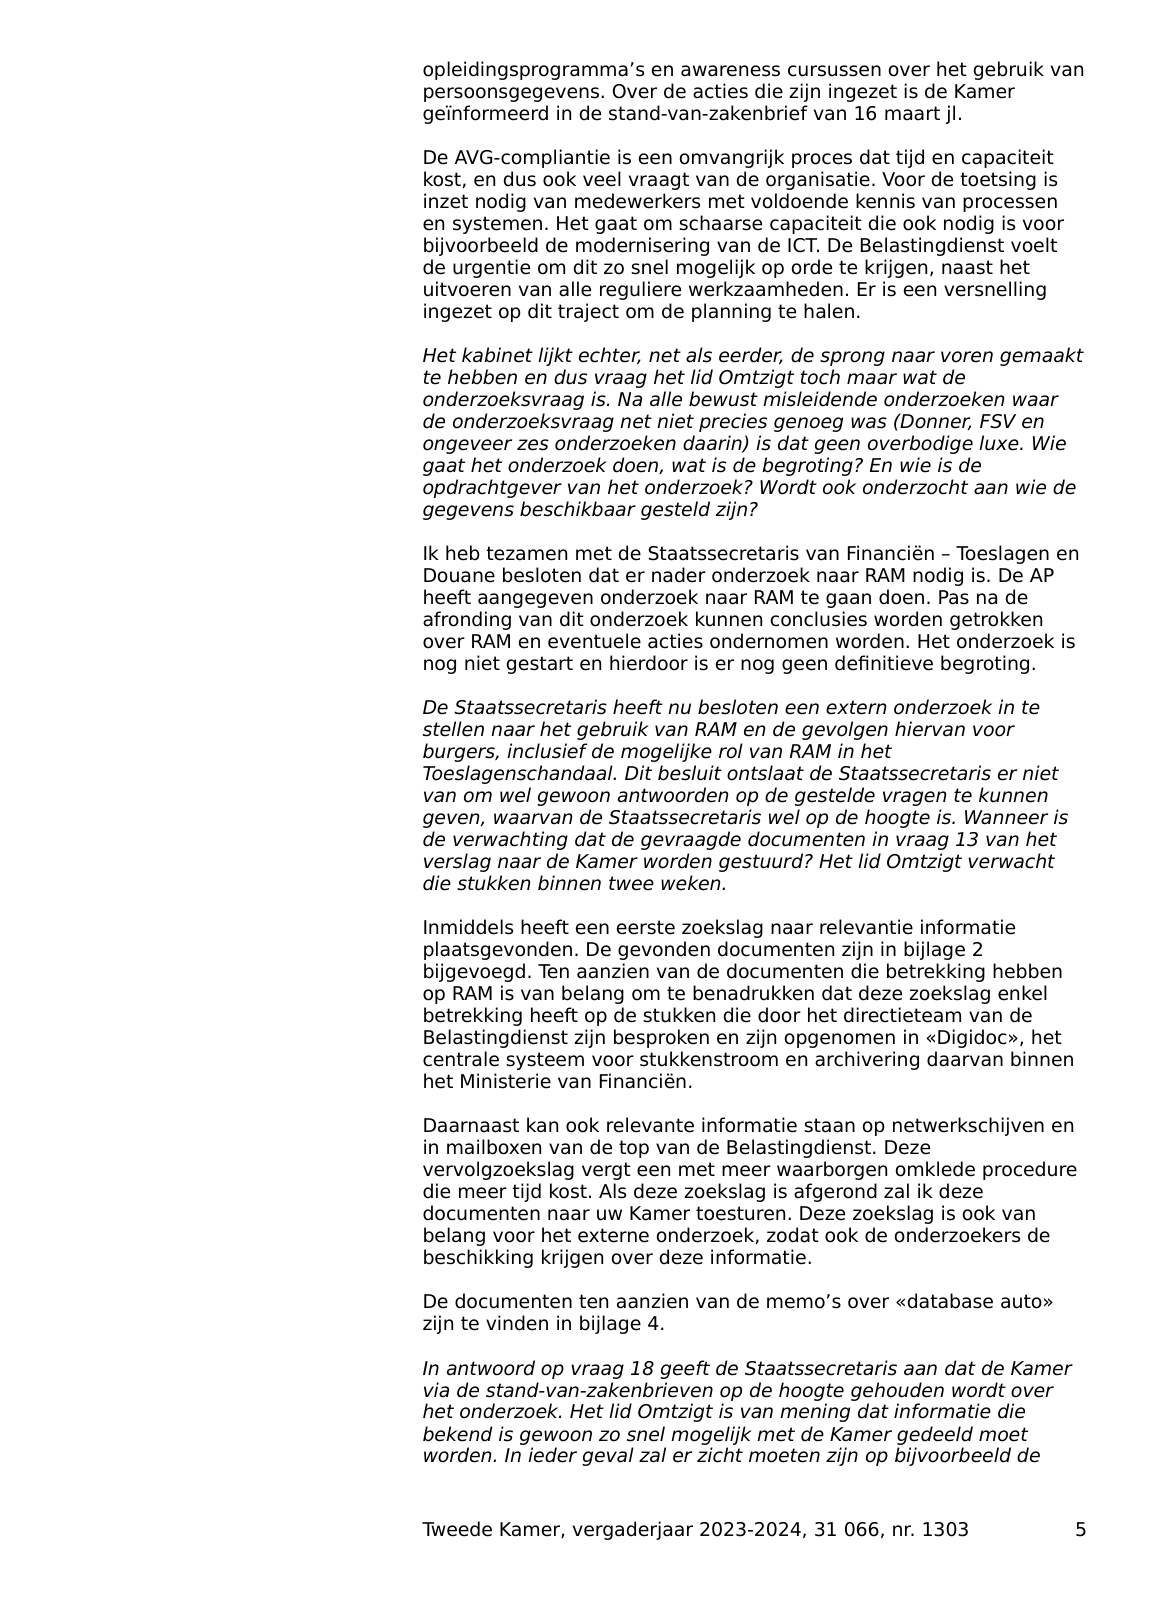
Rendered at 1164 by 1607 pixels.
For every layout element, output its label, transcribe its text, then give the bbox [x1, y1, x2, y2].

text De documenten ten aanzien van de memo’s over «database auto» zijn te vinden in bijlage 4. [422, 1291, 1087, 1335]
text In antwoord op vraag 18 geeft de Staatssecretaris aan dat de Kamer via de stand-van-zakenbrieven op de hoogte gehouden wordt over het onderzoek. Het lid Omtzigt is van mening dat informatie die bekend is gewoon zo snel mogelijk met de Kamer gedeeld moet worden. In ieder geval zal er zicht moeten zijn op bijvoorbeeld de [422, 1357, 1087, 1467]
text Het kabinet lijkt echter, net als eerder, de sprong naar voren gemaakt te hebben en dus vraag het lid Omtzigt toch maar wat de onderzoeksvraag is. Na alle bewust misleidende onderzoeken waar de onderzoeksvraag net niet precies genoeg was (Donner, FSV en ongeveer zes onderzoeken daarin) is dat geen overbodige luxe. Wie gaat het onderzoek doen, wat is de begroting? En wie is de opdrachtgever van het onderzoek? Wordt ook onderzocht aan wie de gegevens beschikbaar gesteld zijn? [422, 345, 1087, 521]
text Daarnaast kan ook relevante informatie staan op netwerkschijven en in mailboxen van de top van de Belastingdienst. Deze vervolgzoekslag vergt een met meer waarborgen omklede procedure die meer tijd kost. Als deze zoekslag is afgerond zal ik deze documenten naar uw Kamer toesturen. Deze zoekslag is ook van belang voor het externe onderzoek, zodat ook de onderzoekers de beschikking krijgen over deze informatie. [422, 1115, 1087, 1269]
text De AVG-compliantie is een omvangrijk proces dat tijd en capaciteit kost, en dus ook veel vraagt van de organisatie. Voor de toetsing is inzet nodig van medewerkers met voldoende kennis van processen en systemen. Het gaat om schaarse capaciteit die ook nodig is voor bijvoorbeeld de modernisering van de ICT. De Belastingdienst voelt de urgentie om dit zo snel mogelijk op orde te krijgen, naast het uitvoeren van alle reguliere werkzaamheden. Er is een versnelling ingezet op dit traject om de planning te halen. [422, 147, 1087, 323]
text Ik heb tezamen met de Staatssecretaris van Financiën – Toeslagen en Douane besloten dat er nader onderzoek naar RAM nodig is. De AP heeft aangegeven onderzoek naar RAM te gaan doen. Pas na de afronding van dit onderzoek kunnen conclusies worden getrokken over RAM en eventuele acties ondernomen worden. Het onderzoek is nog niet gestart en hierdoor is er nog geen definitieve begroting. [422, 543, 1087, 675]
text Inmiddels heeft een eerste zoekslag naar relevantie informatie plaatsgevonden. De gevonden documenten zijn in bijlage 2 bijgevoegd. Ten aanzien van de documenten die betrekking hebben op RAM is van belang om te benadrukken dat deze zoekslag enkel betrekking heeft op de stukken die door het directieteam van de Belastingdienst zijn besproken en zijn opgenomen in «Digidoc», het centrale systeem voor stukkenstroom en archivering daarvan binnen het Ministerie van Financiën. [422, 917, 1087, 1093]
text De Staatssecretaris heeft nu besloten een extern onderzoek in te stellen naar het gebruik van RAM en de gevolgen hiervan voor burgers, inclusief de mogelijke rol van RAM in het Toeslagenschandaal. Dit besluit ontslaat de Staatssecretaris er niet van om wel gewoon antwoorden op de gestelde vragen te kunnen geven, waarvan de Staatssecretaris wel op de hoogte is. Wanneer is de verwachting dat de gevraagde documenten in vraag 13 van het verslag naar de Kamer worden gestuurd? Het lid Omtzigt verwacht die stukken binnen twee weken. [422, 697, 1087, 895]
text opleidingsprogramma’s en awareness cursussen over het gebruik van persoonsgegevens. Over de acties die zijn ingezet is de Kamer geïnformeerd in de stand-van-zakenbrief van 16 maart jl. [422, 59, 1087, 125]
